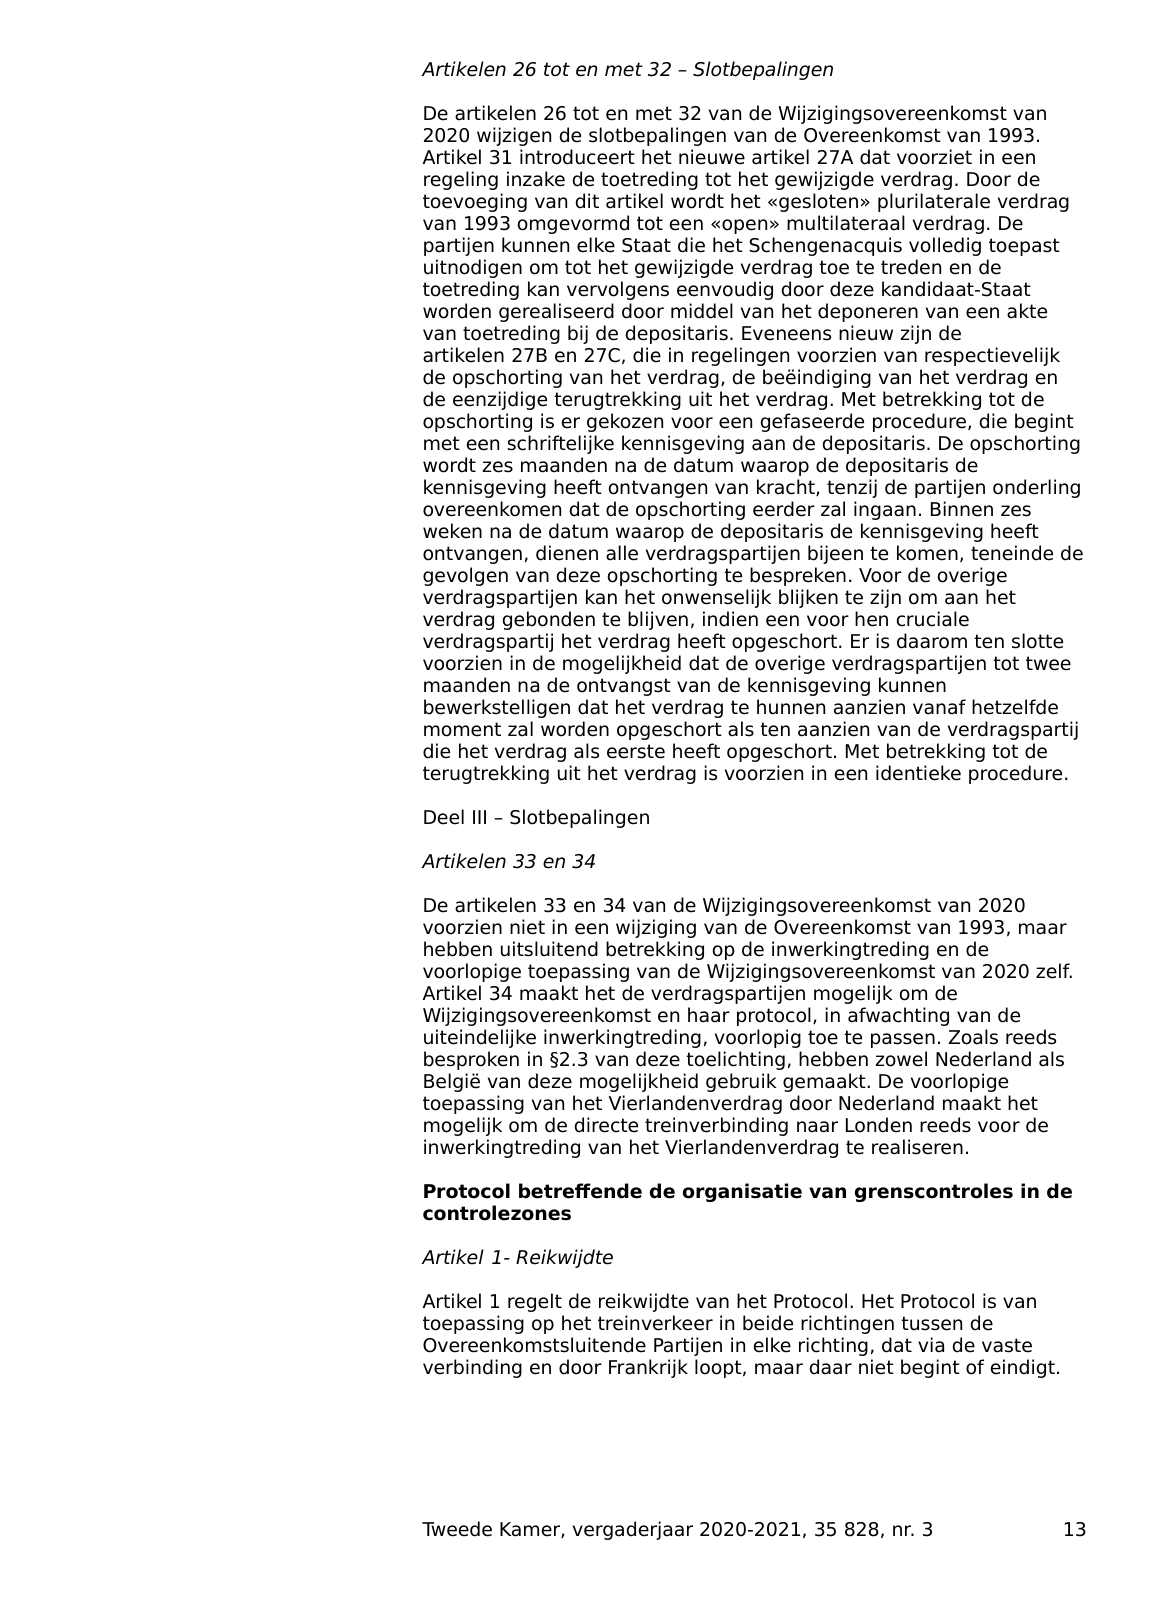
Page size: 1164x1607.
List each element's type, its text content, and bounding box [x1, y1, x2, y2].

text De artikelen 33 en 34 van de Wijzigingsovereenkomst van 2020 voorzien niet in een wijziging van de Overeenkomst van 1993, maar hebben uitsluitend betrekking op de inwerkingtreding en de voorlopige toepassing van de Wijzigingsovereenkomst van 2020 zelf. Artikel 34 maakt het de verdragspartijen mogelijk om de Wijzigingsovereenkomst en haar protocol, in afwachting van de uiteindelijke inwerkingtreding, voorlopig toe te passen. Zoals reeds besproken in §2.3 van deze toelichting, hebben zowel Nederland als België van deze mogelijkheid gebruik gemaakt. De voorlopige toepassing van het Vierlandenverdrag door Nederland maakt het mogelijk om de directe treinverbinding naar Londen reeds voor de inwerkingtreding van het Vierlandenverdrag te realiseren. [422, 895, 1087, 1159]
subtitle Artikel 1- Reikwijdte [422, 1247, 1087, 1269]
text Artikel 1 regelt de reikwijdte van het Protocol. Het Protocol is van toepassing op het treinverkeer in beide richtingen tussen de Overeenkomstsluitende Partijen in elke richting, dat via de vaste verbinding en door Frankrijk loopt, maar daar niet begint of eindigt. [422, 1291, 1087, 1379]
subtitle Deel III – Slotbepalingen [422, 807, 1087, 829]
subtitle Artikelen 33 en 34 [422, 851, 1087, 873]
text De artikelen 26 tot en met 32 van de Wijzigingsovereenkomst van 2020 wijzigen de slotbepalingen van de Overeenkomst van 1993. Artikel 31 introduceert het nieuwe artikel 27A dat voorziet in een regeling inzake de toetreding tot het gewijzigde verdrag. Door de toevoeging van dit artikel wordt het «gesloten» plurilaterale verdrag van 1993 omgevormd tot een «open» multilateraal verdrag. De partijen kunnen elke Staat die het Schengenacquis volledig toepast uitnodigen om tot het gewijzigde verdrag toe te treden en de toetreding kan vervolgens eenvoudig door deze kandidaat-Staat worden gerealiseerd door middel van het deponeren van een akte van toetreding bij de depositaris. Eveneens nieuw zijn de artikelen 27B en 27C, die in regelingen voorzien van respectievelijk de opschorting van het verdrag, de beëindiging van het verdrag en de eenzijdige terugtrekking uit het verdrag. Met betrekking tot de opschorting is er gekozen voor een gefaseerde procedure, die begint met een schriftelijke kennisgeving aan de depositaris. De opschorting wordt zes maanden na de datum waarop de depositaris de kennisgeving heeft ontvangen van kracht, tenzij de partijen onderling overeenkomen dat de opschorting eerder zal ingaan. Binnen zes weken na de datum waarop de depositaris de kennisgeving heeft ontvangen, dienen alle verdragspartijen bijeen te komen, teneinde de gevolgen van deze opschorting te bespreken. Voor de overige verdragspartijen kan het onwenselijk blijken te zijn om aan het verdrag gebonden te blijven, indien een voor hen cruciale verdragspartij het verdrag heeft opgeschort. Er is daarom ten slotte voorzien in de mogelijkheid dat de overige verdragspartijen tot twee maanden na de ontvangst van de kennisgeving kunnen bewerkstelligen dat het verdrag te hunnen aanzien vanaf hetzelfde moment zal worden opgeschort als ten aanzien van de verdragspartij die het verdrag als eerste heeft opgeschort. Met betrekking tot de terugtrekking uit het verdrag is voorzien in een identieke procedure. [422, 103, 1087, 784]
subtitle Protocol betreffende de organisatie van grenscontroles in de controlezones [422, 1181, 1087, 1225]
subtitle Artikelen 26 tot en met 32 – Slotbepalingen [422, 59, 1087, 81]
